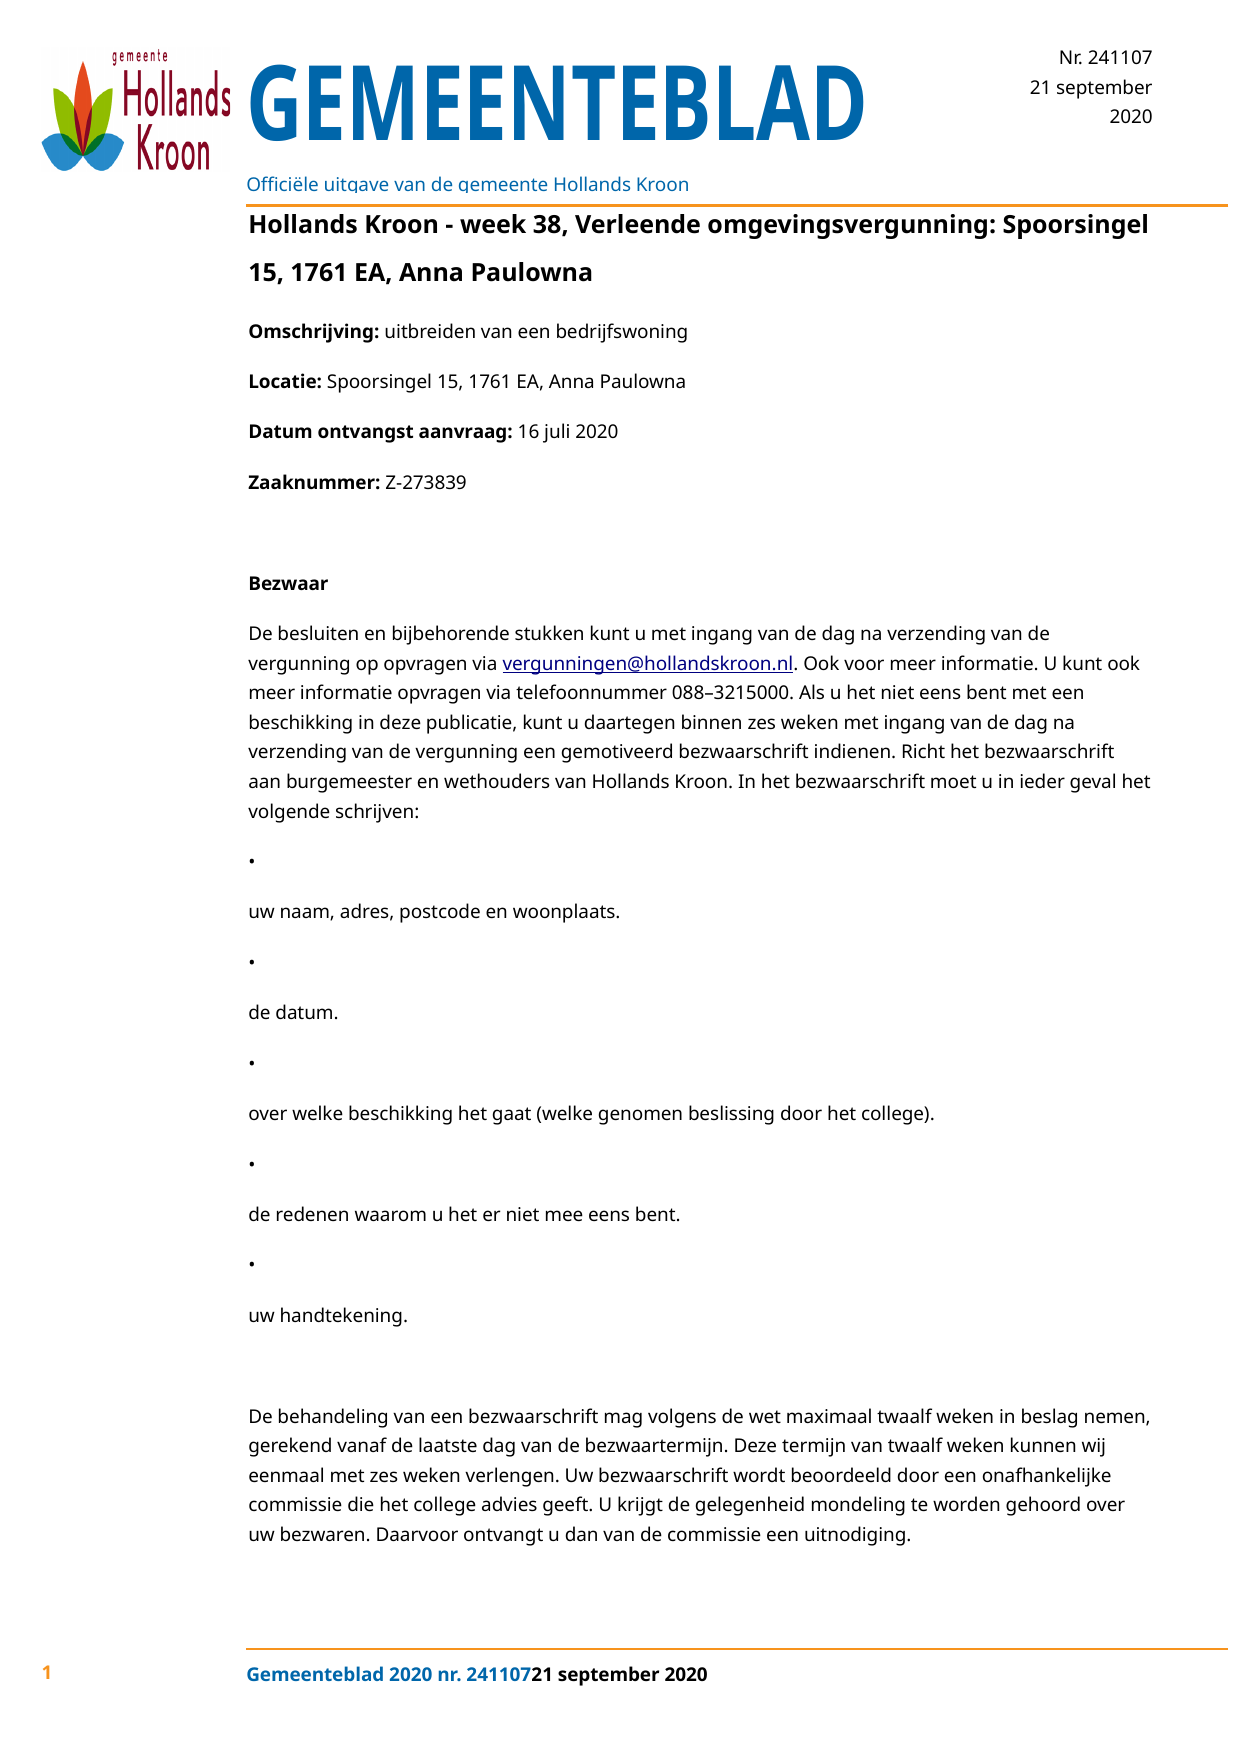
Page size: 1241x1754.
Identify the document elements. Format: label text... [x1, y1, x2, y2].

text • [248, 1151, 1152, 1177]
text Datum ontvangst aanvraag: 16 juli 2020 [248, 419, 1152, 444]
text • [248, 949, 1152, 975]
text over welke beschikking het gaat (welke genomen beslissing door het college). [248, 1100, 1152, 1126]
text • [248, 1050, 1152, 1076]
text De besluiten en bijbehorende stukken kunt u met ingang van de dag na verzending van de vergunning op opvragen via vergunningen@hollandskroon.nl. Ook voor meer informatie. U kunt ook meer informatie opvragen via telefoonnummer 088–3215000. Als u het niet eens bent met een beschikking in deze publicatie, kunt u daartegen binnen zes weken met ingang van de dag na verzending van de vergunning een gemotiveerd bezwaarschrift indienen. Richt het bezwaarschrift aan burgemeester en wethouders van Hollands Kroon. In het bezwaarschrift moet u in ieder geval het volgende schrijven: [248, 620, 1152, 824]
text Omschrijving: uitbreiden van een bedrijfswoning [248, 318, 1152, 344]
text • [248, 848, 1152, 874]
picture [41, 47, 231, 172]
text uw naam, adres, postcode en woonplaats. [248, 899, 1152, 924]
text Locatie: Spoorsingel 15, 1761 EA, Anna Paulowna [248, 368, 1152, 394]
text de redenen waarom u het er niet mee eens bent. [248, 1201, 1152, 1227]
text Zaaknummer: Z-273839 [248, 469, 1152, 495]
text uw handtekening. [248, 1302, 1152, 1328]
text Hollands Kroon - week 38, Verleende omgevingsvergunning: Spoorsingel 15, 1761 EA, Anna Paulowna [248, 207, 1152, 288]
text de datum. [248, 999, 1152, 1025]
text • [248, 1252, 1152, 1277]
text Bezwaar [248, 570, 1152, 596]
text De behandeling van een bezwaarschrift mag volgens de wet maximaal twaalf weken in beslag nemen, gerekend vanaf de laatste dag van de bezwaartermijn. Deze termijn van twaalf weken kunnen wij eenmaal met zes weken verlengen. Uw bezwaarschrift wordt beoordeeld door een onafhankelijke commissie die het college advies geeft. U krijgt de gelegenheid mondeling te worden gehoord over uw bezwaren. Daarvoor ontvangt u dan van de commissie een uitnodiging. [248, 1403, 1152, 1547]
